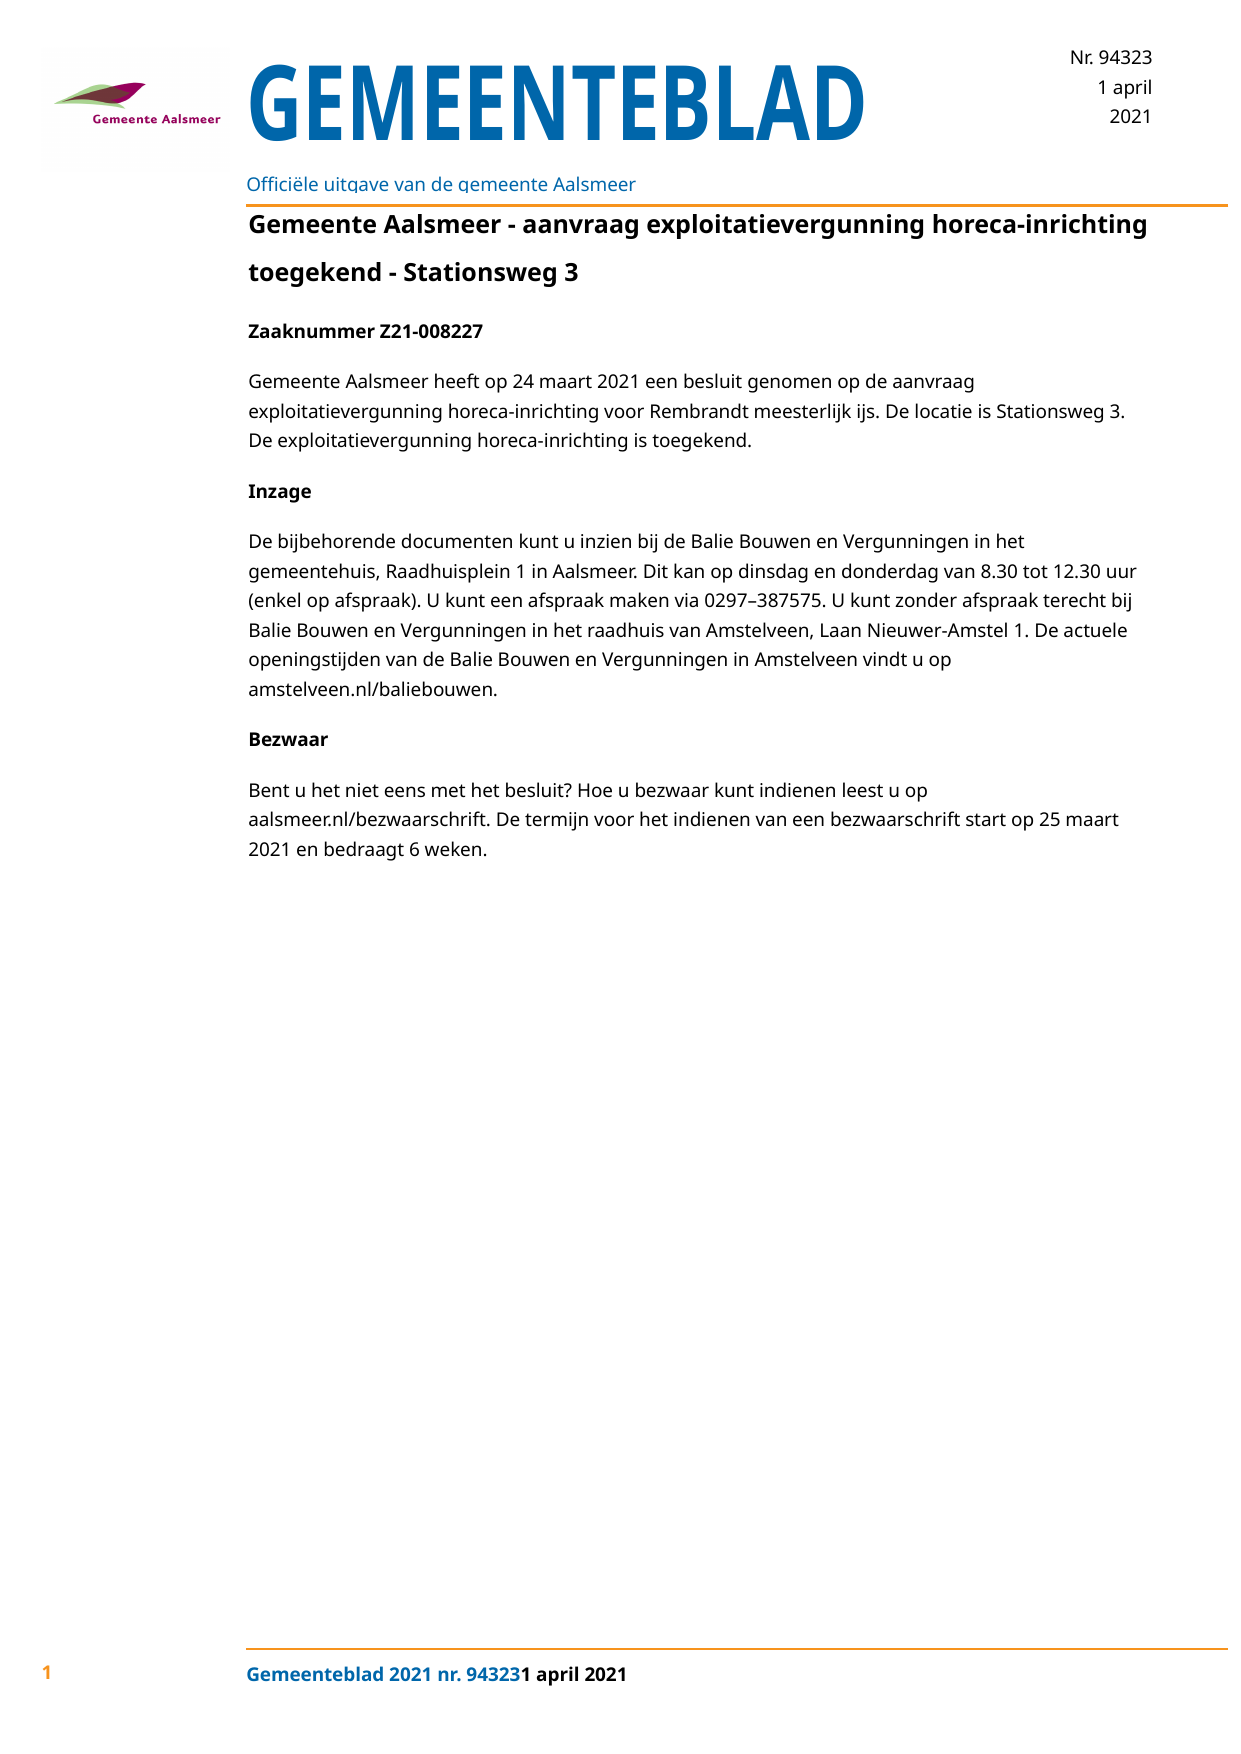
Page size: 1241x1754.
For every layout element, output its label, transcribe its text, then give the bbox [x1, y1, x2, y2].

text De bijbehorende documenten kunt u inzien bij de Balie Bouwen en Vergunningen in het gemeentehuis, Raadhuisplein 1 in Aalsmeer. Dit kan op dinsdag en donderdag van 8.30 tot 12.30 uur (enkel op afspraak). U kunt een afspraak maken via 0297–387575. U kunt zonder afspraak terecht bij Balie Bouwen en Vergunningen in het raadhuis van Amstelveen, Laan Nieuwer-Amstel 1. De actuele openingstijden van de Balie Bouwen en Vergunningen in Amstelveen vindt u op amstelveen.nl/baliebouwen. [248, 528, 1152, 702]
text Bent u het niet eens met het besluit? Hoe u bezwaar kunt indienen leest u op aalsmeer.nl/bezwaarschrift. De termijn voor het indienen van een bezwaarschrift start op 25 maart 2021 en bedraagt 6 weken. [248, 777, 1152, 862]
text Bezwaar [248, 727, 1152, 752]
text Gemeente Aalsmeer - aanvraag exploitatievergunning horeca-inrichting toegekend - Stationsweg 3 [248, 207, 1152, 288]
text Gemeente Aalsmeer heeft op 24 maart 2021 een besluit genomen op de aanvraag exploitatievergunning horeca-inrichting voor Rembrandt meesterlijk ijs. De locatie is Stationsweg 3. De exploitatievergunning horeca-inrichting is toegekend. [248, 368, 1152, 453]
text Inzage [248, 478, 1152, 504]
picture [41, 47, 231, 172]
text Zaaknummer Z21-008227 [248, 318, 1152, 344]
